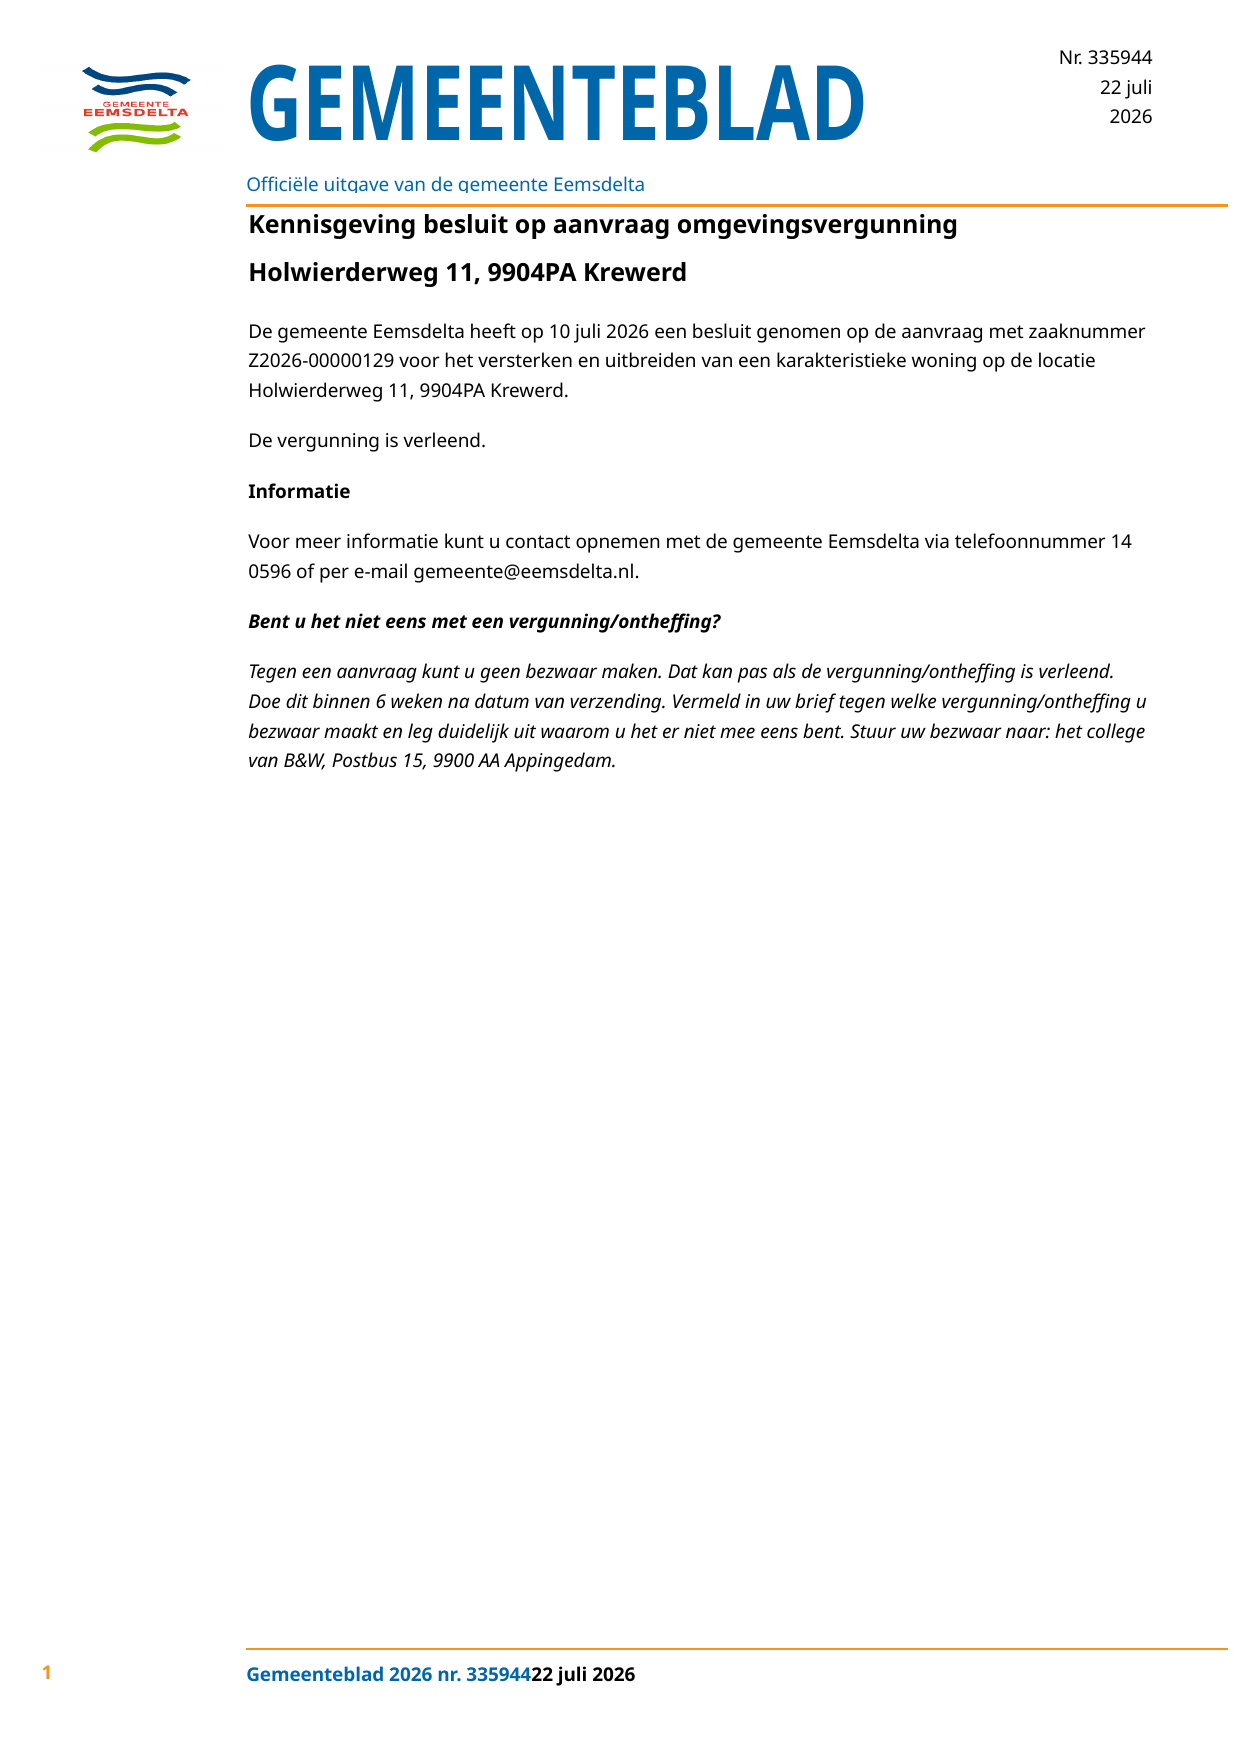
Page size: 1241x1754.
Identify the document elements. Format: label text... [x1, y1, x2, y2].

text Voor meer informatie kunt u contact opnemen met de gemeente Eemsdelta via telefoonnummer 14 0596 of per e-mail gemeente@eemsdelta.nl. [248, 528, 1152, 584]
text Tegen een aanvraag kunt u geen bezwaar maken. Dat kan pas als de vergunning/ontheffing is verleend. Doe dit binnen 6 weken na datum van verzending. Vermeld in uw brief tegen welke vergunning/ontheffing u bezwaar maakt en leg duidelijk uit waarom u het er niet mee eens bent. Stuur uw bezwaar naar: het college van B&W, Postbus 15, 9900 AA Appingedam. [248, 659, 1152, 773]
text De gemeente Eemsdelta heeft op 10 juli 2026 een besluit genomen op de aanvraag met zaaknummer Z2026-00000129 voor het versterken en uitbreiden van een karakteristieke woning op de locatie Holwierderweg 11, 9904PA Krewerd. [248, 318, 1152, 403]
text De vergunning is verleend. [248, 427, 1152, 453]
text Bent u het niet eens met een vergunning/ontheffing? [248, 608, 1152, 634]
text Kennisgeving besluit op aanvraag omgevingsvergunning Holwierderweg 11, 9904PA Krewerd [248, 207, 1152, 288]
text Informatie [248, 478, 1152, 504]
picture [41, 47, 231, 172]
